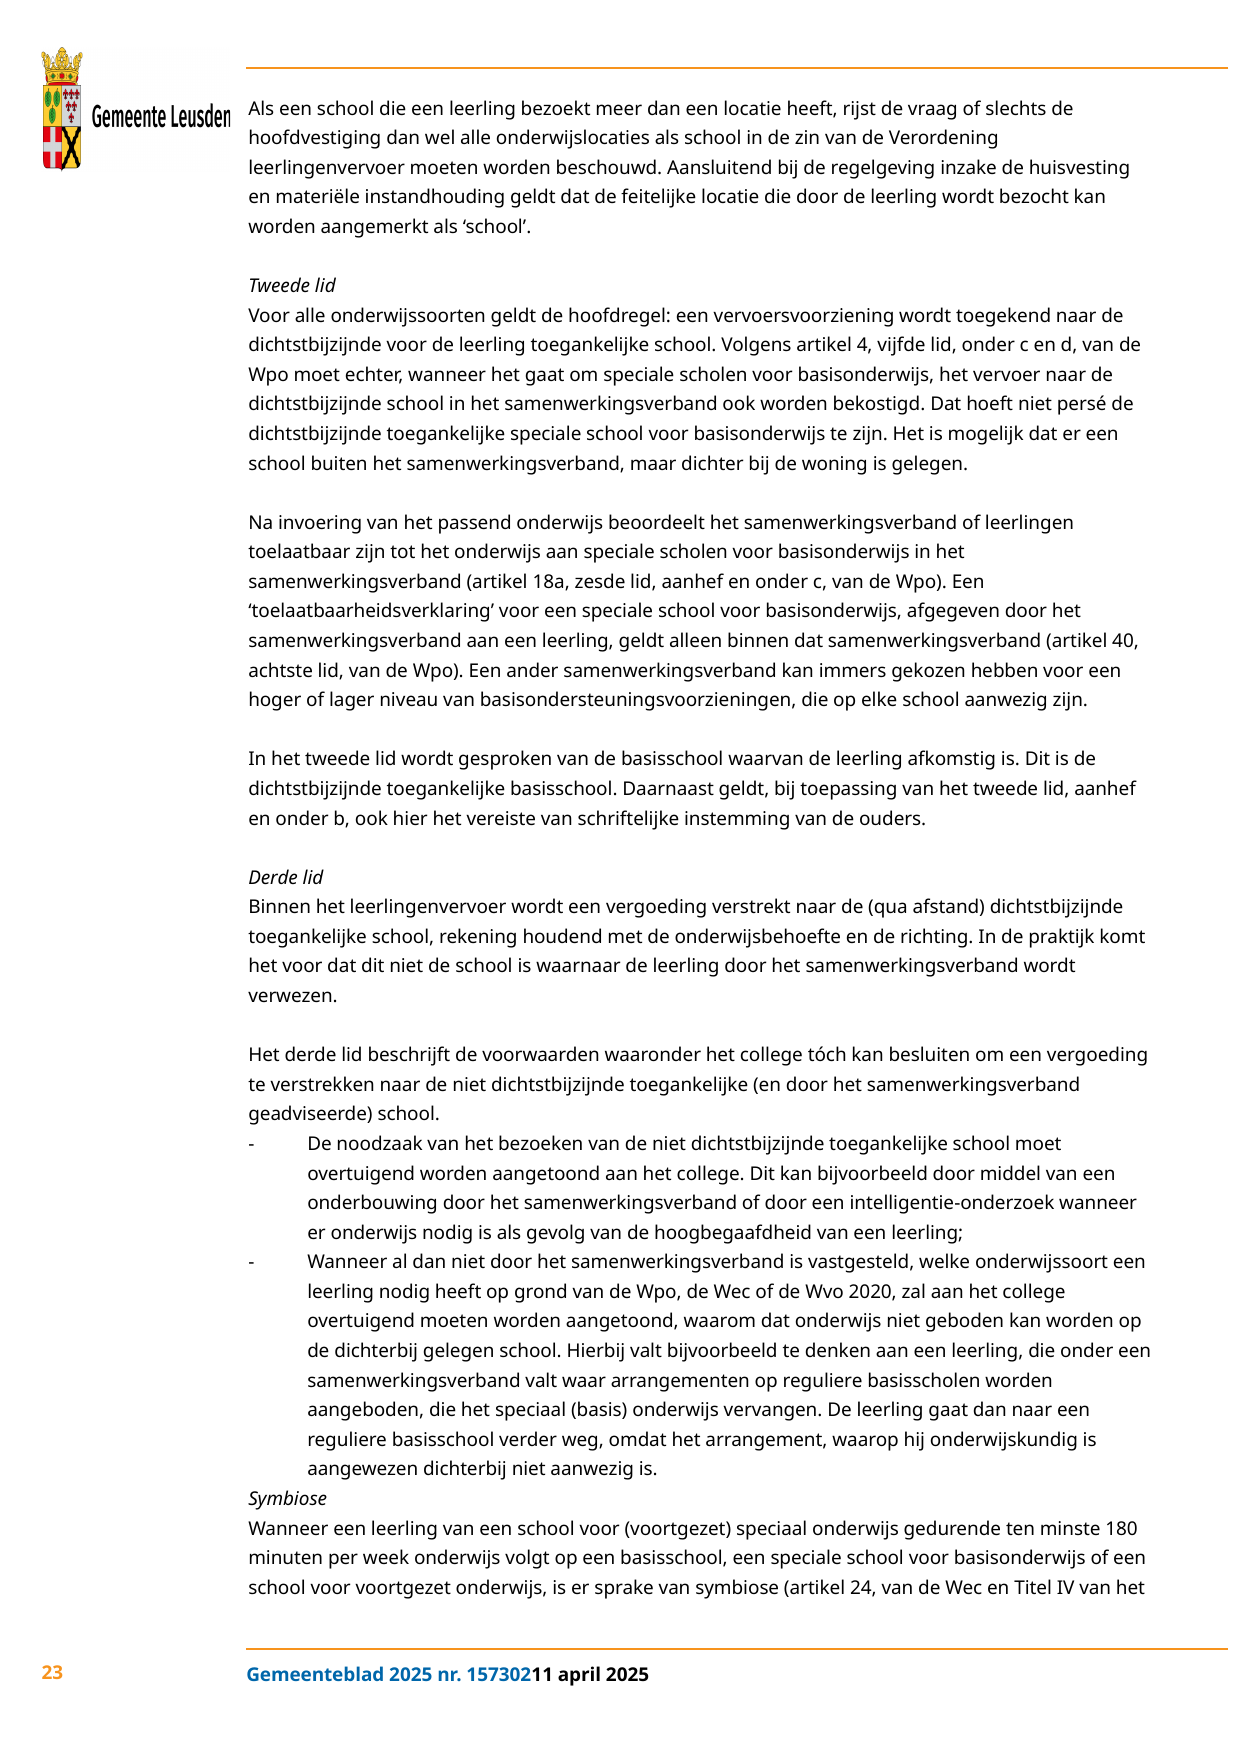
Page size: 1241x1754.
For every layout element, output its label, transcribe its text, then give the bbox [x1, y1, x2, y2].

text Wanneer een leerling van een school voor (voortgezet) speciaal onderwijs gedurende ten minste 180 minuten per week onderwijs volgt op een basisschool, een speciale school voor basisonderwijs of een school voor voortgezet onderwijs, is er sprake van symbiose (artikel 24, van de Wec en Titel IV van het [248, 1515, 1152, 1600]
text Derde lid [248, 864, 1152, 890]
text Tweede lid [248, 272, 1152, 298]
list Wanneer al dan niet door het samenwerkingsverband is vastgesteld, welke onderwijssoort een leerling nodig heeft op grond van de Wpo, de Wec of de Wvo 2020, zal aan het college overtuigend moeten worden aangetoond, waarom dat onderwijs niet geboden kan worden op de dichterbij gelegen school. Hierbij valt bijvoorbeeld te denken aan een leerling, die onder een samenwerkingsverband valt waar arrangementen op reguliere basisscholen worden aangeboden, die het speciaal (basis) onderwijs vervangen. De leerling gaat dan naar een reguliere basisschool verder weg, omdat het arrangement, waarop hij onderwijskundig is aangewezen dichterbij niet aanwezig is. [248, 1248, 1152, 1481]
list De noodzaak van het bezoeken van de niet dichtstbijzijnde toegankelijke school moet overtuigend worden aangetoond aan het college. Dit kan bijvoorbeeld door middel van een onderbouwing door het samenwerkingsverband of door een intelligentie-onderzoek wanneer er onderwijs nodig is als gevolg van de hoogbegaafdheid van een leerling; [248, 1130, 1152, 1245]
text Symbiose [248, 1485, 1152, 1511]
text Binnen het leerlingenvervoer wordt een vergoeding verstrekt naar de (qua afstand) dichtstbijzijnde toegankelijke school, rekening houdend met de onderwijsbehoefte en de richting. In de praktijk komt het voor dat dit niet de school is waarnaar de leerling door het samenwerkingsverband wordt verwezen. [248, 893, 1152, 1008]
picture [41, 47, 231, 172]
text Het derde lid beschrijft de voorwaarden waaronder het college tóch kan besluiten om een vergoeding te verstrekken naar de niet dichtstbijzijnde toegankelijke (en door het samenwerkingsverband geadviseerde) school. [248, 1041, 1152, 1126]
text Voor alle onderwijssoorten geldt de hoofdregel: een vervoersvoorziening wordt toegekend naar de dichtstbijzijnde voor de leerling toegankelijke school. Volgens artikel 4, vijfde lid, onder c en d, van de Wpo moet echter, wanneer het gaat om speciale scholen voor basisonderwijs, het vervoer naar de dichtstbijzijnde school in het samenwerkingsverband ook worden bekostigd. Dat hoeft niet persé de dichtstbijzijnde toegankelijke speciale school voor basisonderwijs te zijn. Het is mogelijk dat er een school buiten het samenwerkingsverband, maar dichter bij de woning is gelegen. [248, 302, 1152, 476]
text In het tweede lid wordt gesproken van de basisschool waarvan de leerling afkomstig is. Dit is de dichtstbijzijnde toegankelijke basisschool. Daarnaast geldt, bij toepassing van het tweede lid, aanhef en onder b, ook hier het vereiste van schriftelijke instemming van de ouders. [248, 746, 1152, 831]
text Na invoering van het passend onderwijs beoordeelt het samenwerkingsverband of leerlingen toelaatbaar zijn tot het onderwijs aan speciale scholen voor basisonderwijs in het samenwerkingsverband (artikel 18a, zesde lid, aanhef en onder c, van de Wpo). Een ‘toelaatbaarheidsverklaring’ voor een speciale school voor basisonderwijs, afgegeven door het samenwerkingsverband aan een leerling, geldt alleen binnen dat samenwerkingsverband (artikel 40, achtste lid, van de Wpo). Een ander samenwerkingsverband kan immers gekozen hebben voor een hoger of lager niveau van basisondersteuningsvoorzieningen, die op elke school aanwezig zijn. [248, 509, 1152, 712]
text Als een school die een leerling bezoekt meer dan een locatie heeft, rijst de vraag of slechts de hoofdvestiging dan wel alle onderwijslocaties als school in de zin van de Verordening leerlingenvervoer moeten worden beschouwd. Aansluitend bij de regelgeving inzake de huisvesting en materiële instandhouding geldt dat de feitelijke locatie die door de leerling wordt bezocht kan worden aangemerkt als ‘school’. [248, 95, 1152, 239]
